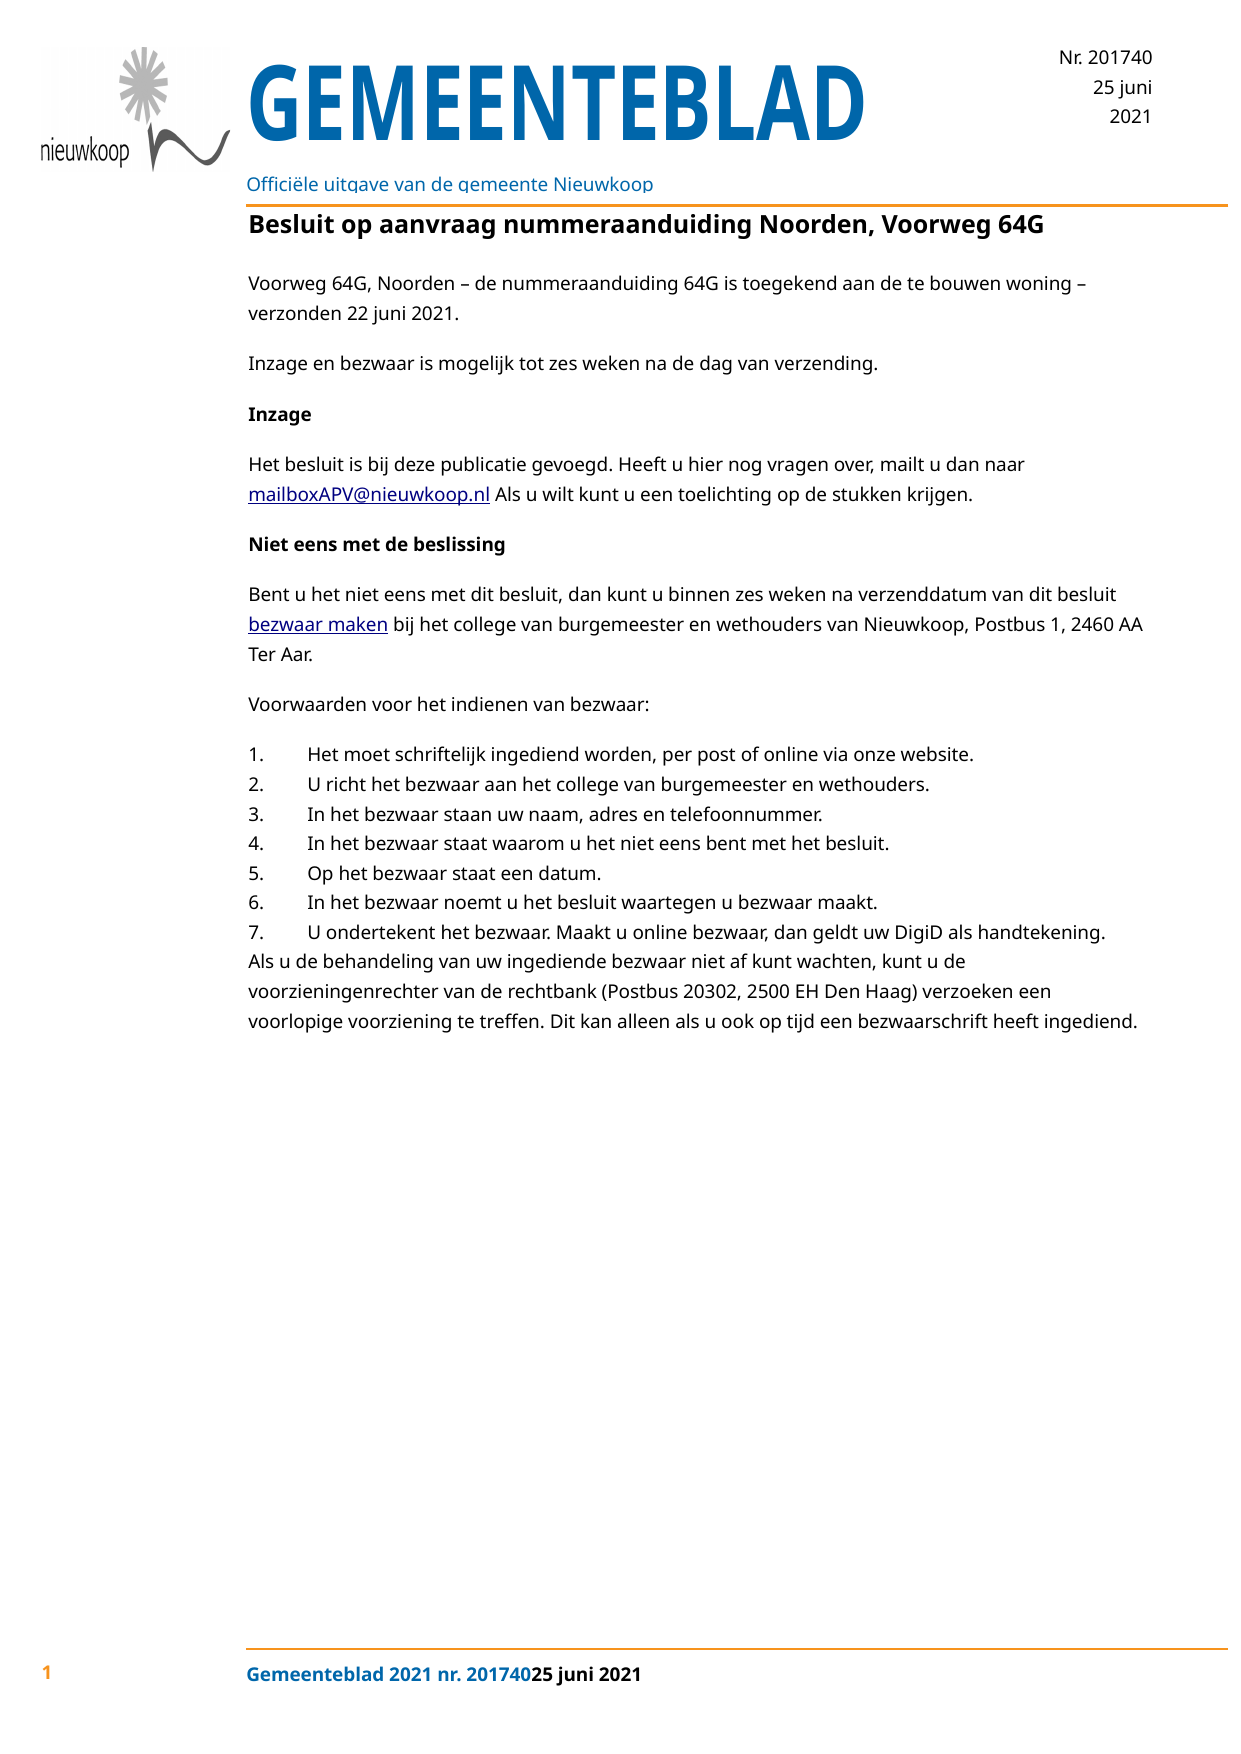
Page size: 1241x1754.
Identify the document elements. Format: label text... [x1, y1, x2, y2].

text Het besluit is bij deze publicatie gevoegd. Heeft u hier nog vragen over, mailt u dan naar mailboxAPV@nieuwkoop.nl Als u wilt kunt u een toelichting op de stukken krijgen. [248, 451, 1152, 506]
list In het bezwaar staan uw naam, adres en telefoonnummer. [248, 801, 1152, 826]
text Voorweg 64G, Noorden – de nummeraanduiding 64G is toegekend aan de te bouwen woning – verzonden 22 juni 2021. [248, 270, 1152, 326]
text Als u de behandeling van uw ingediende bezwaar niet af kunt wachten, kunt u de voorzieningenrechter van de rechtbank (Postbus 20302, 2500 EH Den Haag) verzoeken een voorlopige voorziening te treffen. Dit kan alleen als u ook op tijd een bezwaarschrift heeft ingediend. [248, 949, 1152, 1033]
text Inzage en bezwaar is mogelijk tot zes weken na de dag van verzending. [248, 350, 1152, 376]
list In het bezwaar noemt u het besluit waartegen u bezwaar maakt. [248, 889, 1152, 915]
text Voorwaarden voor het indienen van bezwaar: [248, 691, 1152, 717]
list Het moet schriftelijk ingediend worden, per post of online via onze website. [248, 742, 1152, 767]
list In het bezwaar staat waarom u het niet eens bent met het besluit. [248, 830, 1152, 856]
list Op het bezwaar staat een datum. [248, 860, 1152, 886]
picture [41, 47, 231, 172]
list U richt het bezwaar aan het college van burgemeester en wethouders. [248, 771, 1152, 797]
text Niet eens met de beslissing [248, 531, 1152, 557]
text Besluit op aanvraag nummeraanduiding Noorden, Voorweg 64G [248, 207, 1152, 241]
text Inzage [248, 401, 1152, 426]
list U ondertekent het bezwaar. Maakt u online bezwaar, dan geldt uw DigiD als handtekening. [248, 919, 1152, 945]
text Bent u het niet eens met dit besluit, dan kunt u binnen zes weken na verzenddatum van dit besluit bezwaar maken bij het college van burgemeester en wethouders van Nieuwkoop, Postbus 1, 2460 AA Ter Aar. [248, 582, 1152, 666]
